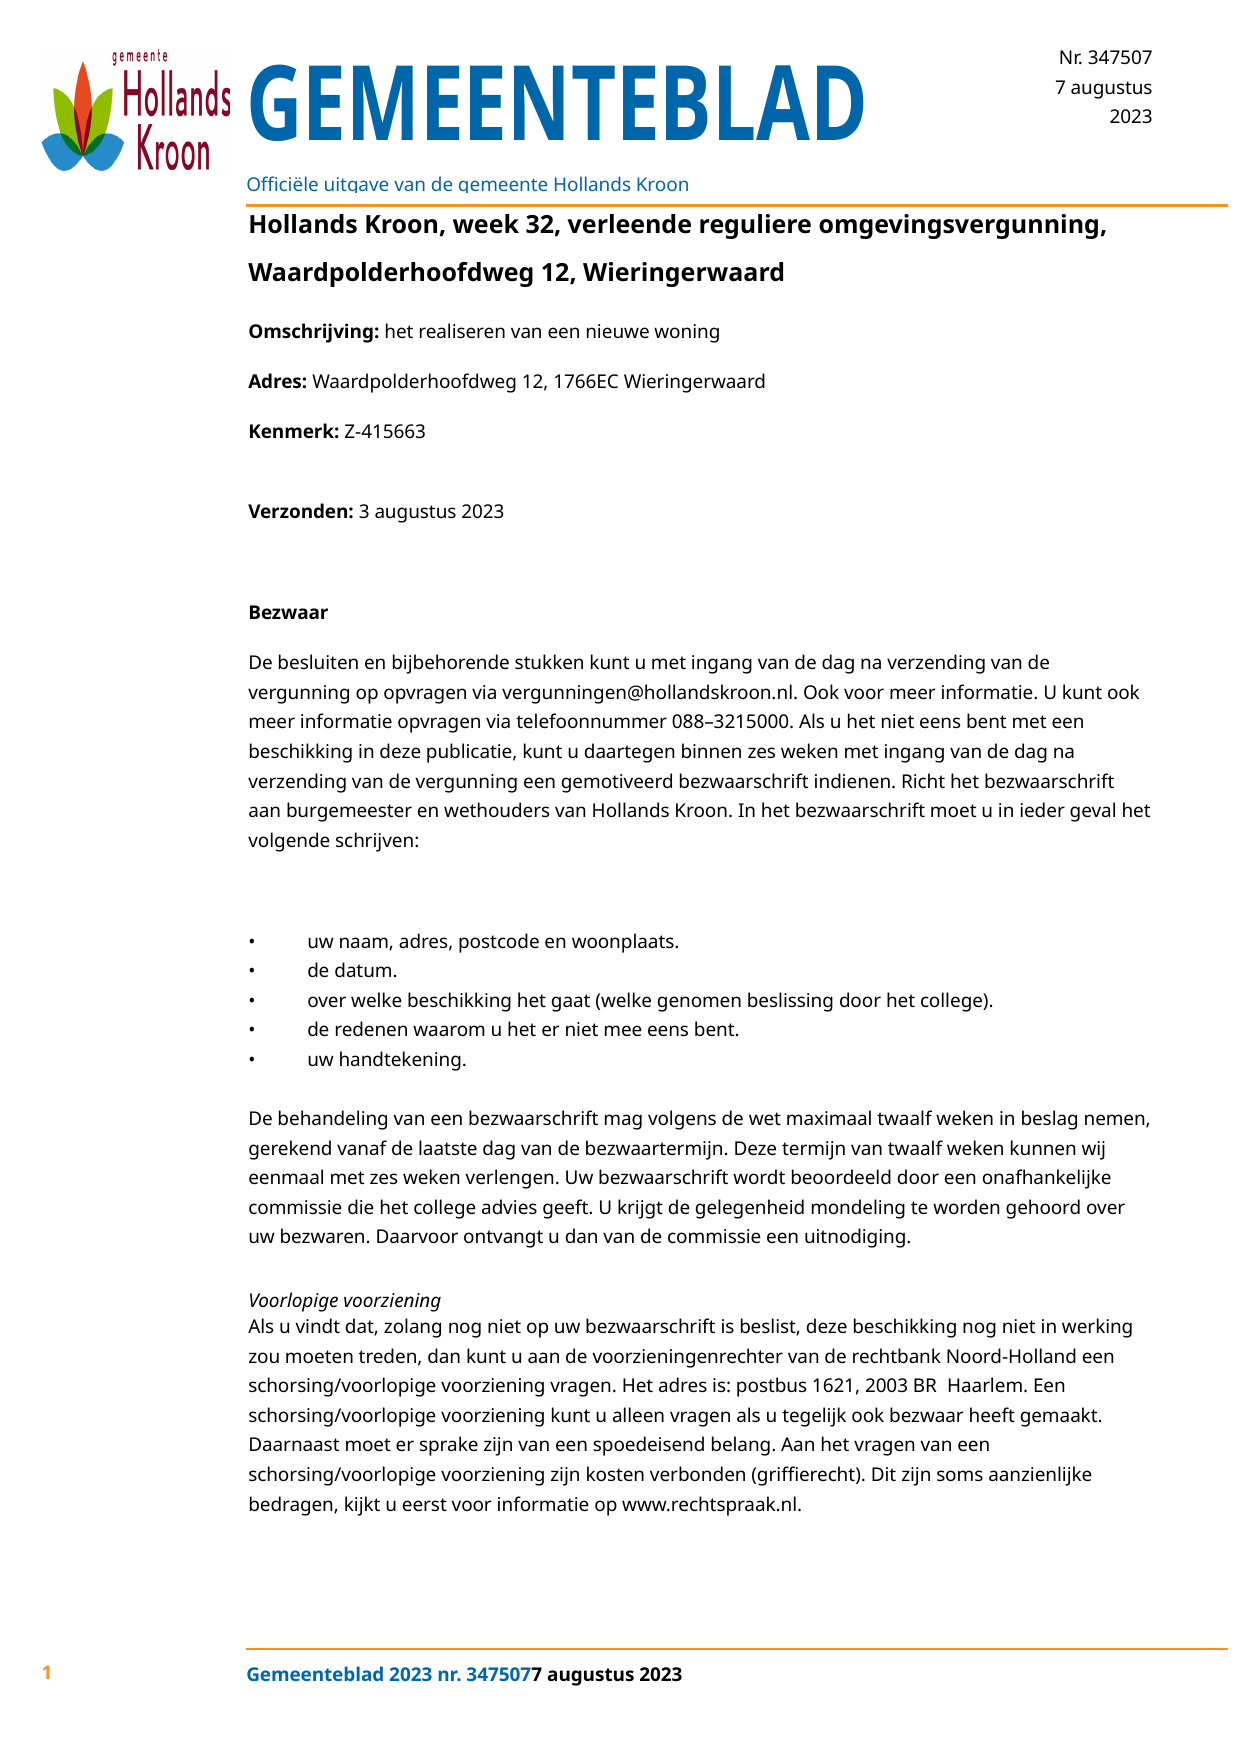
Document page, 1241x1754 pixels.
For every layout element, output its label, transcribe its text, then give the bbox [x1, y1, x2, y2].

text De behandeling van een bezwaarschrift mag volgens de wet maximaal twaalf weken in beslag nemen, gerekend vanaf de laatste dag van de bezwaartermijn. Deze termijn van twaalf weken kunnen wij eenmaal met zes weken verlengen. Uw bezwaarschrift wordt beoordeeld door een onafhankelijke commissie die het college advies geeft. U krijgt de gelegenheid mondeling te worden gehoord over uw bezwaren. Daarvoor ontvangt u dan van de commissie een uitnodiging. [248, 1105, 1152, 1249]
text Voorlopige voorziening [248, 1288, 1152, 1313]
list uw handtekening. [248, 1046, 1152, 1072]
list de datum. [248, 957, 1152, 983]
table_header [248, 469, 700, 495]
text Omschrijving: het realiseren van een nieuwe woning [248, 318, 1152, 344]
list de redenen waarom u het er niet mee eens bent. [248, 1017, 1152, 1042]
list uw naam, adres, postcode en woonplaats. [248, 928, 1152, 953]
text De besluiten en bijbehorende stukken kunt u met ingang van de dag na verzending van de vergunning op opvragen via vergunningen@hollandskroon.nl. Ook voor meer informatie. U kunt ook meer informatie opvragen via telefoonnummer 088–3215000. Als u het niet eens bent met een beschikking in deze publicatie, kunt u daartegen binnen zes weken met ingang van de dag na verzending van de vergunning een gemotiveerd bezwaarschrift indienen. Richt het bezwaarschrift aan burgemeester en wethouders van Hollands Kroon. In het bezwaarschrift moet u in ieder geval het volgende schrijven: [248, 649, 1152, 853]
text Adres: Waardpolderhoofdweg 12, 1766EC Wieringerwaard [248, 368, 1152, 394]
text Hollands Kroon, week 32, verleende reguliere omgevingsvergunning, Waardpolderhoofdweg 12, Wieringerwaard [248, 207, 1152, 288]
table_header [700, 469, 1152, 495]
text Als u vindt dat, zolang nog niet op uw bezwaarschrift is beslist, deze beschikking nog niet in werking zou moeten treden, dan kunt u aan de voorzieningenrechter van de rechtbank Noord-Holland een schorsing/voorlopige voorziening vragen. Het adres is: postbus 1621, 2003 BR Haarlem. Een schorsing/voorlopige voorziening kunt u alleen vragen als u tegelijk ook bezwaar heeft gemaakt. Daarnaast moet er sprake zijn van een spoedeisend belang. Aan het vragen van een schorsing/voorlopige voorziening zijn kosten verbonden (griffierecht). Dit zijn soms aanzienlijke bedragen, kijkt u eerst voor informatie op www.rechtspraak.nl. [248, 1313, 1152, 1517]
text Kenmerk: Z-415663 [248, 419, 1152, 444]
text Bezwaar [248, 599, 1152, 625]
list over welke beschikking het gaat (welke genomen beslissing door het college). [248, 987, 1152, 1013]
text Verzonden: 3 augustus 2023 [248, 498, 1152, 524]
picture [41, 47, 231, 172]
